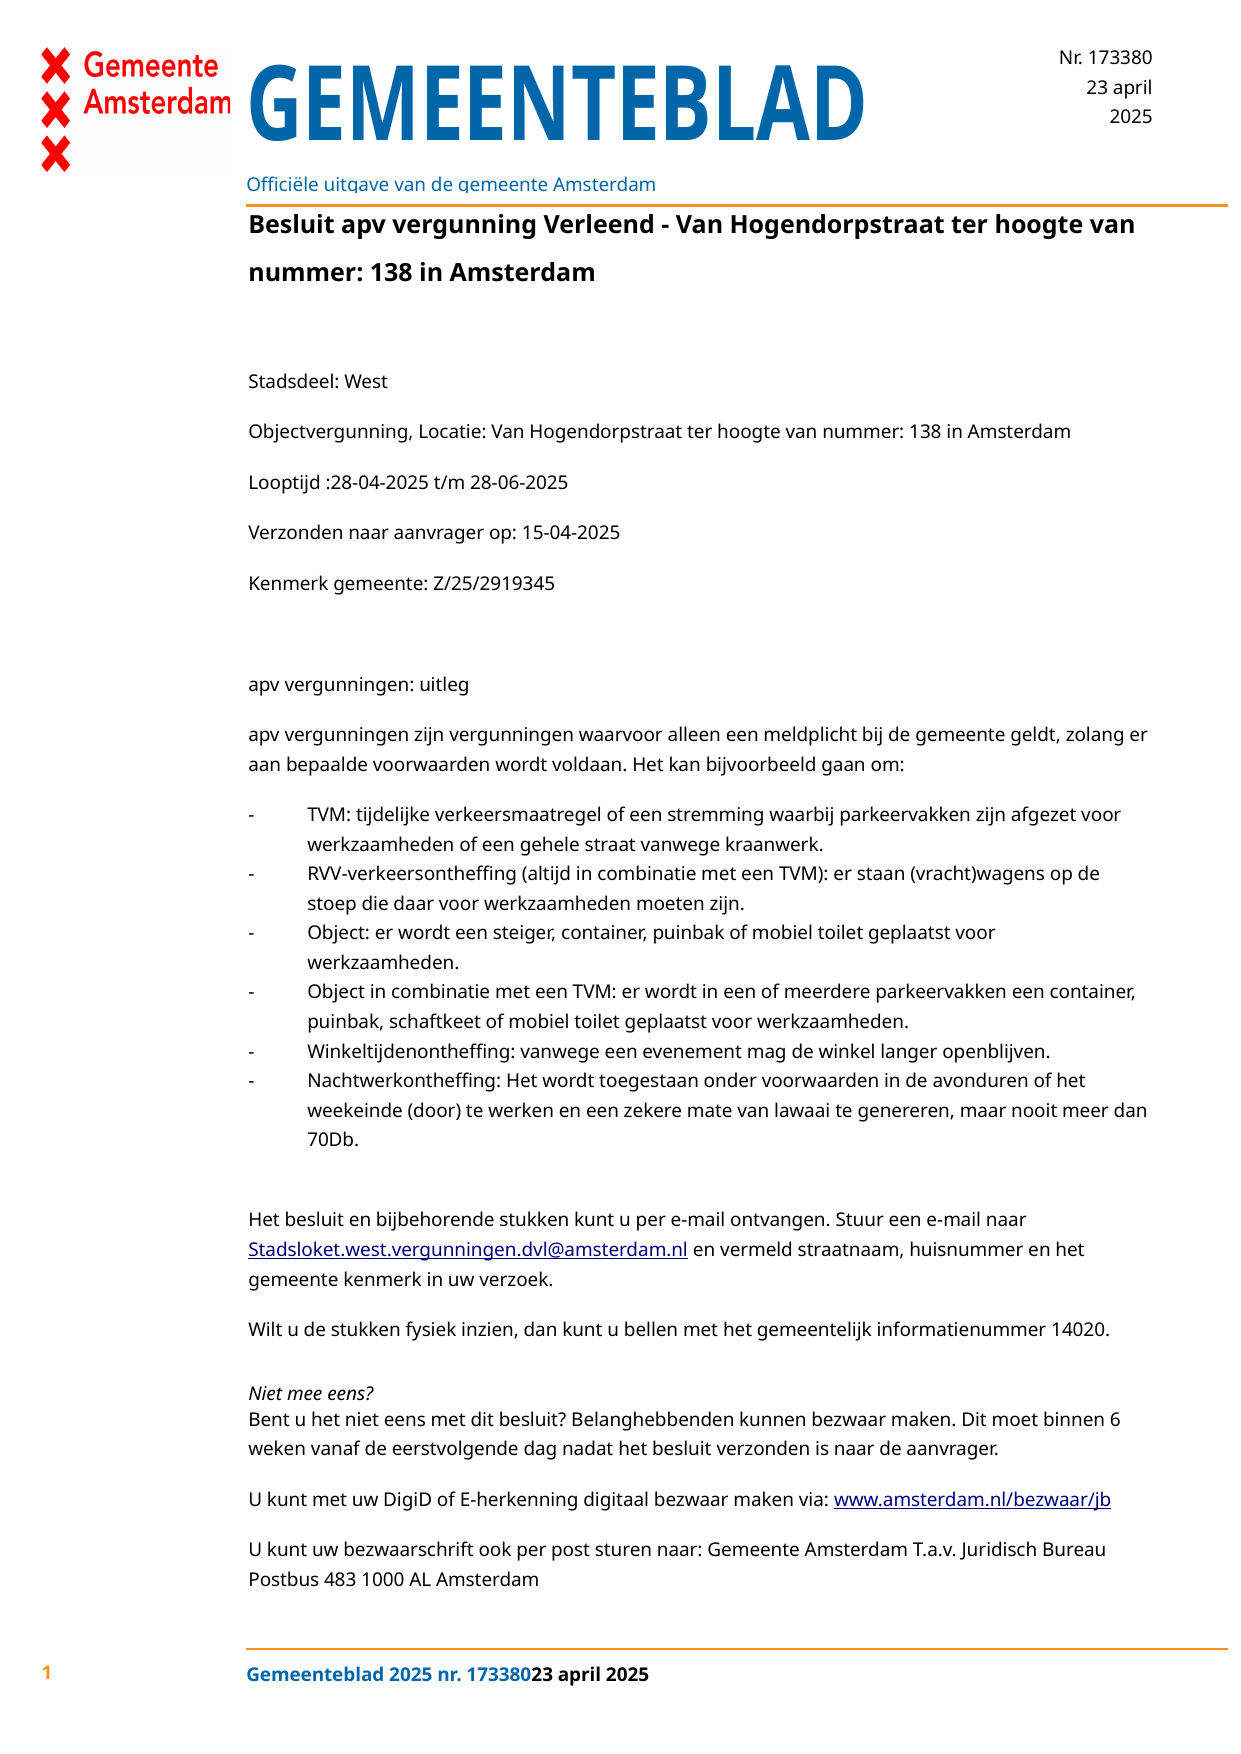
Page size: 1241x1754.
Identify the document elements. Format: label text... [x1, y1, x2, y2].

text Niet mee eens? [248, 1380, 1152, 1406]
text Wilt u de stukken fysiek inzien, dan kunt u bellen met het gemeentelijk informatienummer 14020. [248, 1316, 1152, 1342]
list TVM: tijdelijke verkeersmaatregel of een stremming waarbij parkeervakken zijn afgezet voor werkzaamheden of een gehele straat vanwege kraanwerk. [248, 801, 1152, 857]
list Winkeltijdenontheffing: vanwege een evenement mag de winkel langer openblijven. [248, 1038, 1152, 1064]
text Stadsdeel: West [248, 368, 1152, 394]
text U kunt met uw DigiD of E-herkenning digitaal bezwaar maken via: www.amsterdam.nl/bezwaar/jb [248, 1486, 1152, 1512]
text Verzonden naar aanvrager op: 15-04-2025 [248, 519, 1152, 545]
text Kenmerk gemeente: Z/25/2919345 [248, 570, 1152, 596]
text Het besluit en bijbehorende stukken kunt u per e-mail ontvangen. Stuur een e-mail naar Stadsloket.west.vergunningen.dvl@amsterdam.nl en vermeld straatnaam, huisnummer en het gemeente kenmerk in uw verzoek. [248, 1207, 1152, 1292]
list RVV-verkeersontheffing (altijd in combinatie met een TVM): er staan (vracht)wagens op de stoep die daar voor werkzaamheden moeten zijn. [248, 860, 1152, 916]
text Objectvergunning, Locatie: Van Hogendorpstraat ter hoogte van nummer: 138 in Amsterdam [248, 419, 1152, 444]
list Nachtwerkontheffing: Het wordt toegestaan onder voorwaarden in de avonduren of het weekeinde (door) te werken en een zekere mate van lawaai te genereren, maar nooit meer dan 70Db. [248, 1067, 1152, 1152]
list Object in combinatie met een TVM: er wordt in een of meerdere parkeervakken een container, puinbak, schaftkeet of mobiel toilet geplaatst voor werkzaamheden. [248, 979, 1152, 1034]
text Bent u het niet eens met dit besluit? Belanghebbenden kunnen bezwaar maken. Dit moet binnen 6 weken vanaf de eerstvolgende dag nadat het besluit verzonden is naar de aanvrager. [248, 1406, 1152, 1461]
text apv vergunningen: uitleg [248, 671, 1152, 697]
text U kunt uw bezwaarschrift ook per post sturen naar: Gemeente Amsterdam T.a.v. Juridisch Bureau Postbus 483 1000 AL Amsterdam [248, 1536, 1152, 1592]
text Looptijd :28-04-2025 t/m 28-06-2025 [248, 469, 1152, 495]
picture [41, 47, 231, 172]
text Besluit apv vergunning Verleend - Van Hogendorpstraat ter hoogte van nummer: 138 in Amsterdam [248, 207, 1152, 288]
text apv vergunningen zijn vergunningen waarvoor alleen een meldplicht bij de gemeente geldt, zolang er aan bepaalde voorwaarden wordt voldaan. Het kan bijvoorbeeld gaan om: [248, 721, 1152, 777]
list Object: er wordt een steiger, container, puinbak of mobiel toilet geplaatst voor werkzaamheden. [248, 919, 1152, 975]
